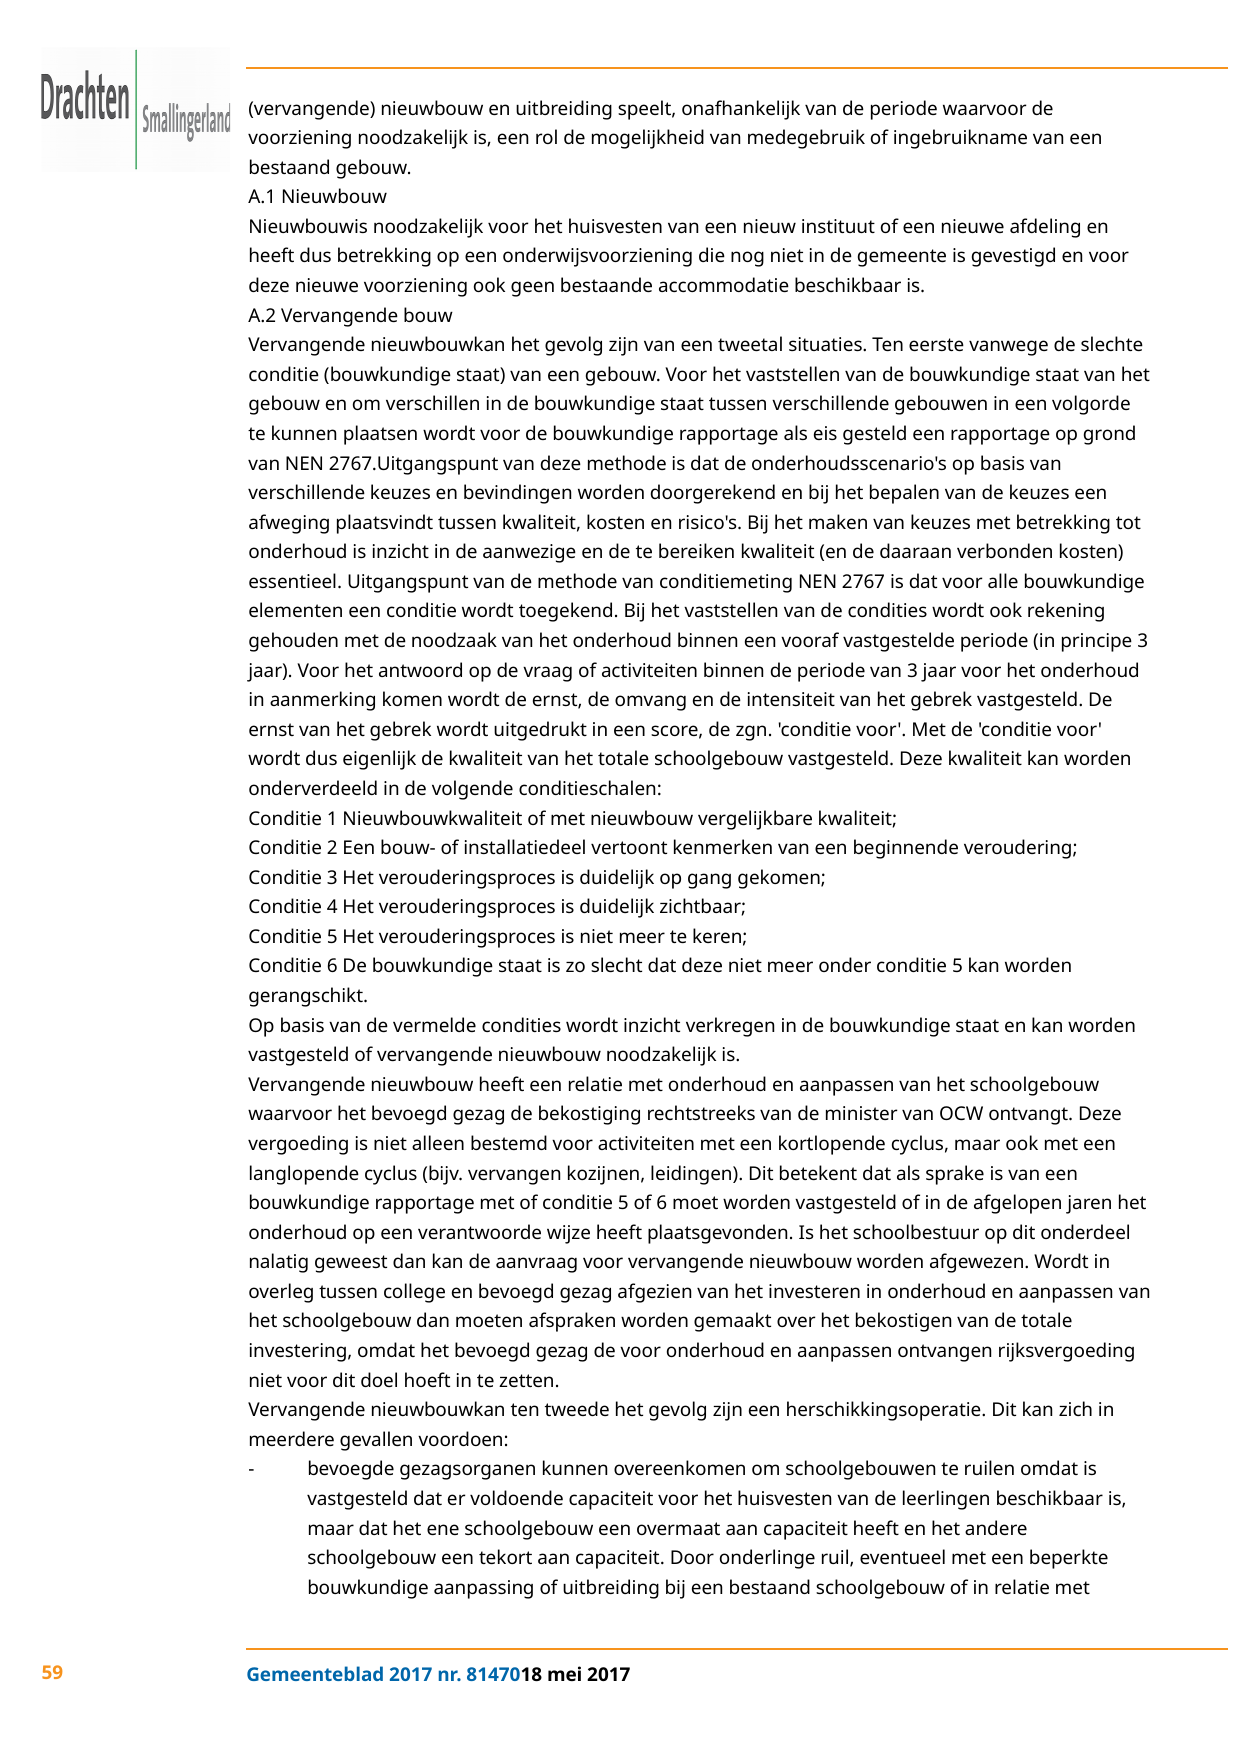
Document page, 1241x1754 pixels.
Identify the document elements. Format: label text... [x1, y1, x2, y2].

text Vervangende nieuwbouw heeft een relatie met onderhoud en aanpassen van het schoolgebouw waarvoor het bevoegd gezag de bekostiging rechtstreeks van de minister van OCW ontvangt. Deze vergoeding is niet alleen bestemd voor activiteiten met een kortlopende cyclus, maar ook met een langlopende cyclus (bijv. vervangen kozijnen, leidingen). Dit betekent dat als sprake is van een bouwkundige rapportage met of conditie 5 of 6 moet worden vastgesteld of in de afgelopen jaren het onderhoud op een verantwoorde wijze heeft plaatsgevonden. Is het schoolbestuur op dit onderdeel nalatig geweest dan kan de aanvraag voor vervangende nieuwbouw worden afgewezen. Wordt in overleg tussen college en bevoegd gezag afgezien van het investeren in onderhoud en aanpassen van het schoolgebouw dan moeten afspraken worden gemaakt over het bekostigen van de totale investering, omdat het bevoegd gezag de voor onderhoud en aanpassen ontvangen rijksvergoeding niet voor dit doel hoeft in te zetten. [248, 1071, 1152, 1393]
text Vervangende nieuwbouwkan ten tweede het gevolg zijn een herschikkingsoperatie. Dit kan zich in meerdere gevallen voordoen: [248, 1396, 1152, 1452]
text A.2 Vervangende bouw [248, 302, 1152, 328]
text Vervangende nieuwbouwkan het gevolg zijn van een tweetal situaties. Ten eerste vanwege de slechte conditie (bouwkundige staat) van een gebouw. Voor het vaststellen van de bouwkundige staat van het gebouw en om verschillen in de bouwkundige staat tussen verschillende gebouwen in een volgorde te kunnen plaatsen wordt voor de bouwkundige rapportage als eis gesteld een rapportage op grond van NEN 2767.Uitgangspunt van deze methode is dat de onderhoudsscenario's op basis van verschillende keuzes en bevindingen worden doorgerekend en bij het bepalen van de keuzes een afweging plaatsvindt tussen kwaliteit, kosten en risico's. Bij het maken van keuzes met betrekking tot onderhoud is inzicht in de aanwezige en de te bereiken kwaliteit (en de daaraan verbonden kosten) essentieel. Uitgangspunt van de methode van conditiemeting NEN 2767 is dat voor alle bouwkundige elementen een conditie wordt toegekend. Bij het vaststellen van de condities wordt ook rekening gehouden met de noodzaak van het onderhoud binnen een vooraf vastgestelde periode (in principe 3 jaar). Voor het antwoord op de vraag of activiteiten binnen de periode van 3 jaar voor het onderhoud in aanmerking komen wordt de ernst, de omvang en de intensiteit van het gebrek vastgesteld. De ernst van het gebrek wordt uitgedrukt in een score, de zgn. 'conditie voor'. Met de 'conditie voor' wordt dus eigenlijk de kwaliteit van het totale schoolgebouw vastgesteld. Deze kwaliteit kan worden onderverdeeld in de volgende conditieschalen: [248, 331, 1152, 801]
text Conditie 4 Het verouderingsproces is duidelijk zichtbaar; [248, 893, 1152, 919]
text Conditie 6 De bouwkundige staat is zo slecht dat deze niet meer onder conditie 5 kan worden gerangschikt. [248, 953, 1152, 1008]
text Nieuwbouwis noodzakelijk voor het huisvesten van een nieuw instituut of een nieuwe afdeling en heeft dus betrekking op een onderwijsvoorziening die nog niet in de gemeente is gevestigd en voor deze nieuwe voorziening ook geen bestaande accommodatie beschikbaar is. [248, 213, 1152, 298]
text Conditie 1 Nieuwbouwkwaliteit of met nieuwbouw vergelijkbare kwaliteit; [248, 805, 1152, 831]
text Conditie 2 Een bouw- of installatiedeel vertoont kenmerken van een beginnende veroudering; [248, 834, 1152, 860]
text Conditie 3 Het verouderingsproces is duidelijk op gang gekomen; [248, 864, 1152, 890]
text (vervangende) nieuwbouw en uitbreiding speelt, onafhankelijk van de periode waarvoor de voorziening noodzakelijk is, een rol de mogelijkheid van medegebruik of ingebruikname van een bestaand gebouw. [248, 95, 1152, 180]
picture [41, 47, 231, 172]
list bevoegde gezagsorganen kunnen overeenkomen om schoolgebouwen te ruilen omdat is vastgesteld dat er voldoende capaciteit voor het huisvesten van de leerlingen beschikbaar is, maar dat het ene schoolgebouw een overmaat aan capaciteit heeft en het andere schoolgebouw een tekort aan capaciteit. Door onderlinge ruil, eventueel met een beperkte bouwkundige aanpassing of uitbreiding bij een bestaand schoolgebouw of in relatie met [248, 1456, 1152, 1600]
text Conditie 5 Het verouderingsproces is niet meer te keren; [248, 923, 1152, 949]
text A.1 Nieuwbouw [248, 183, 1152, 209]
text Op basis van de vermelde condities wordt inzicht verkregen in de bouwkundige staat en kan worden vastgesteld of vervangende nieuwbouw noodzakelijk is. [248, 1012, 1152, 1067]
